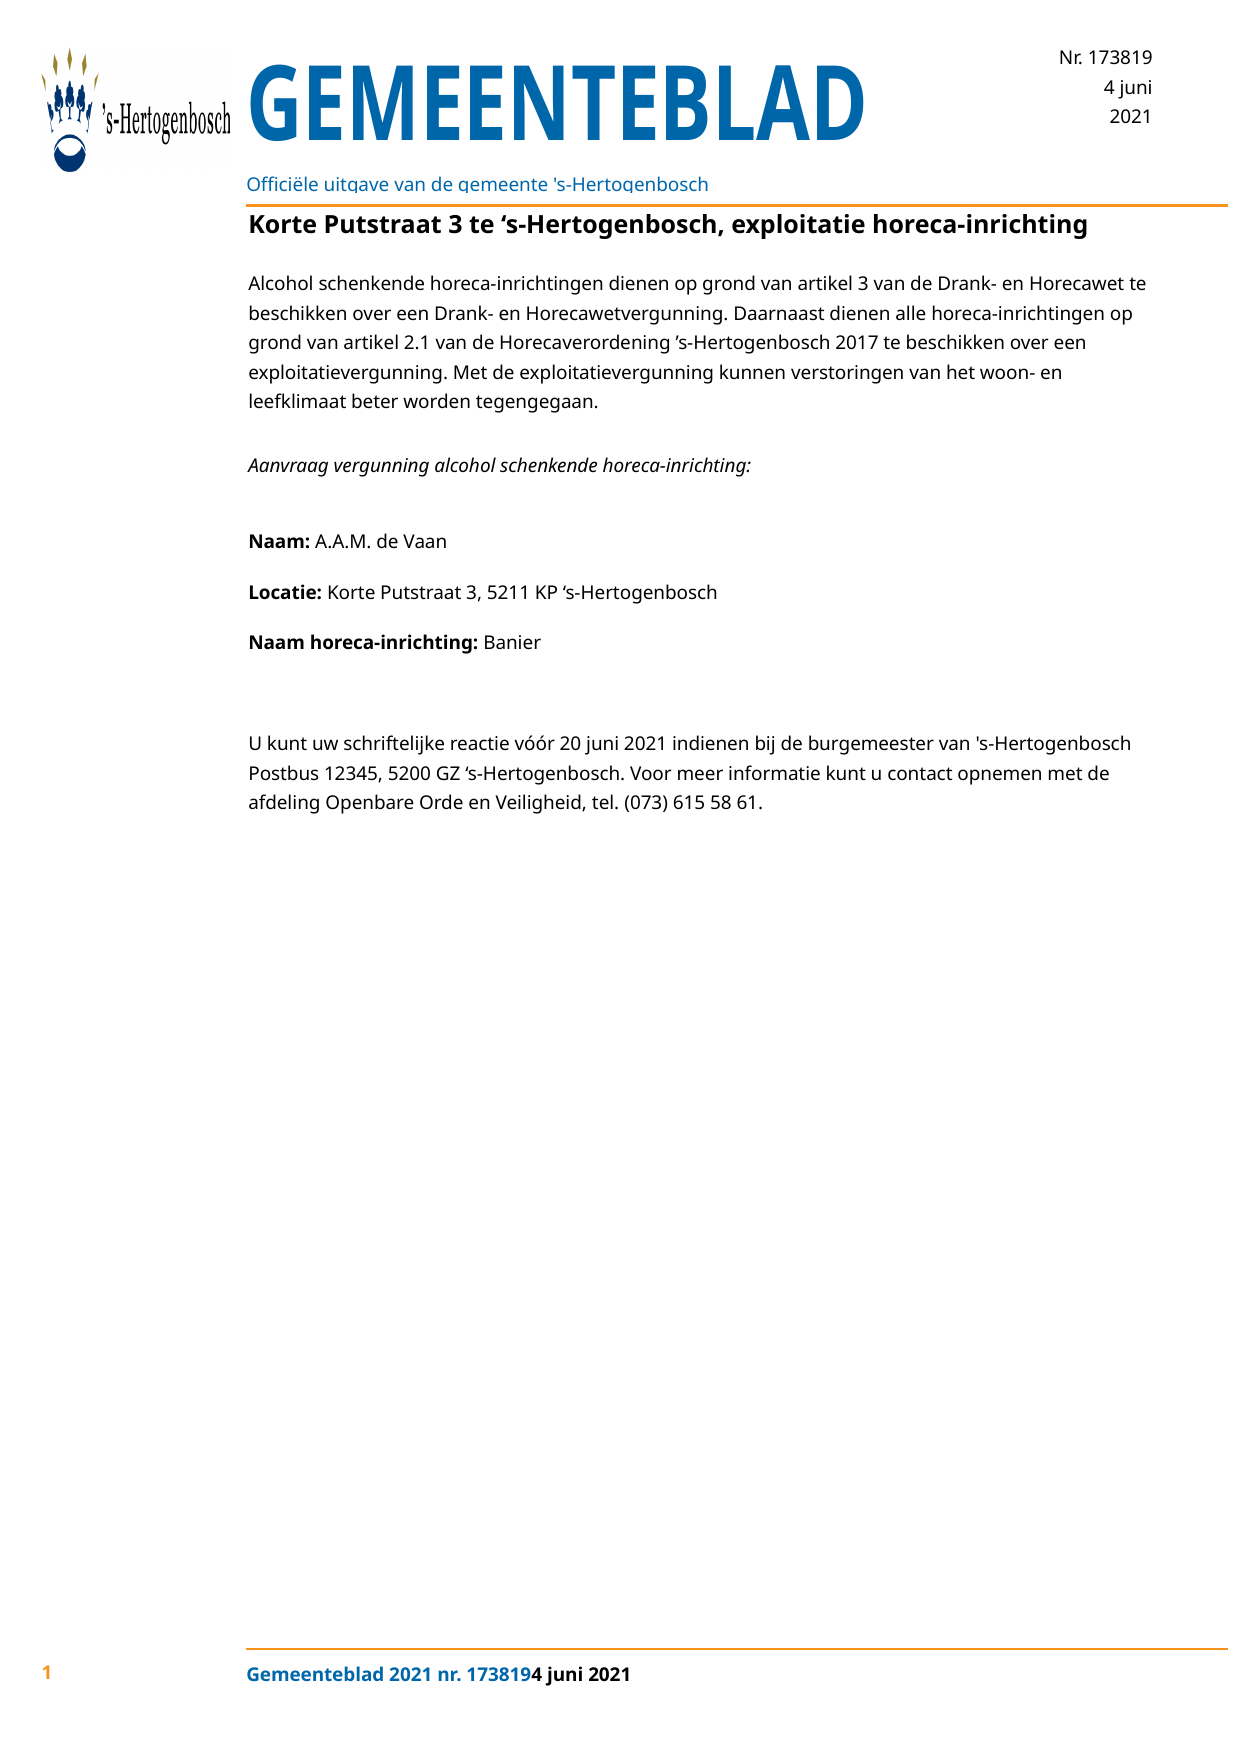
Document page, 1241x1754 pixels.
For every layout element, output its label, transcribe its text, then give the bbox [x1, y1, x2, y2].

text Korte Putstraat 3 te ‘s-Hertogenbosch, exploitatie horeca-inrichting [248, 207, 1152, 241]
text Naam: A.A.M. de Vaan [248, 529, 1152, 554]
text U kunt uw schriftelijke reactie vóór 20 juni 2021 indienen bij de burgemeester van 's-Hertogenbosch Postbus 12345, 5200 GZ ‘s-Hertogenbosch. Voor meer informatie kunt u contact opnemen met de afdeling Openbare Orde en Veiligheid, tel. (073) 615 58 61. [248, 730, 1152, 815]
text Naam horeca-inrichting: Banier [248, 629, 1152, 655]
text Aanvraag vergunning alcohol schenkende horeca-inrichting: [248, 453, 1152, 478]
picture [41, 47, 231, 172]
text Locatie: Korte Putstraat 3, 5211 KP ‘s-Hertogenbosch [248, 579, 1152, 605]
text Alcohol schenkende horeca-inrichtingen dienen op grond van artikel 3 van de Drank- en Horecawet te beschikken over een Drank- en Horecawetvergunning. Daarnaast dienen alle horeca-inrichtingen op grond van artikel 2.1 van de Horecaverordening ’s-Hertogenbosch 2017 te beschikken over een exploitatievergunning. Met de exploitatievergunning kunnen verstoringen van het woon- en leefklimaat beter worden tegengegaan. [248, 270, 1152, 414]
